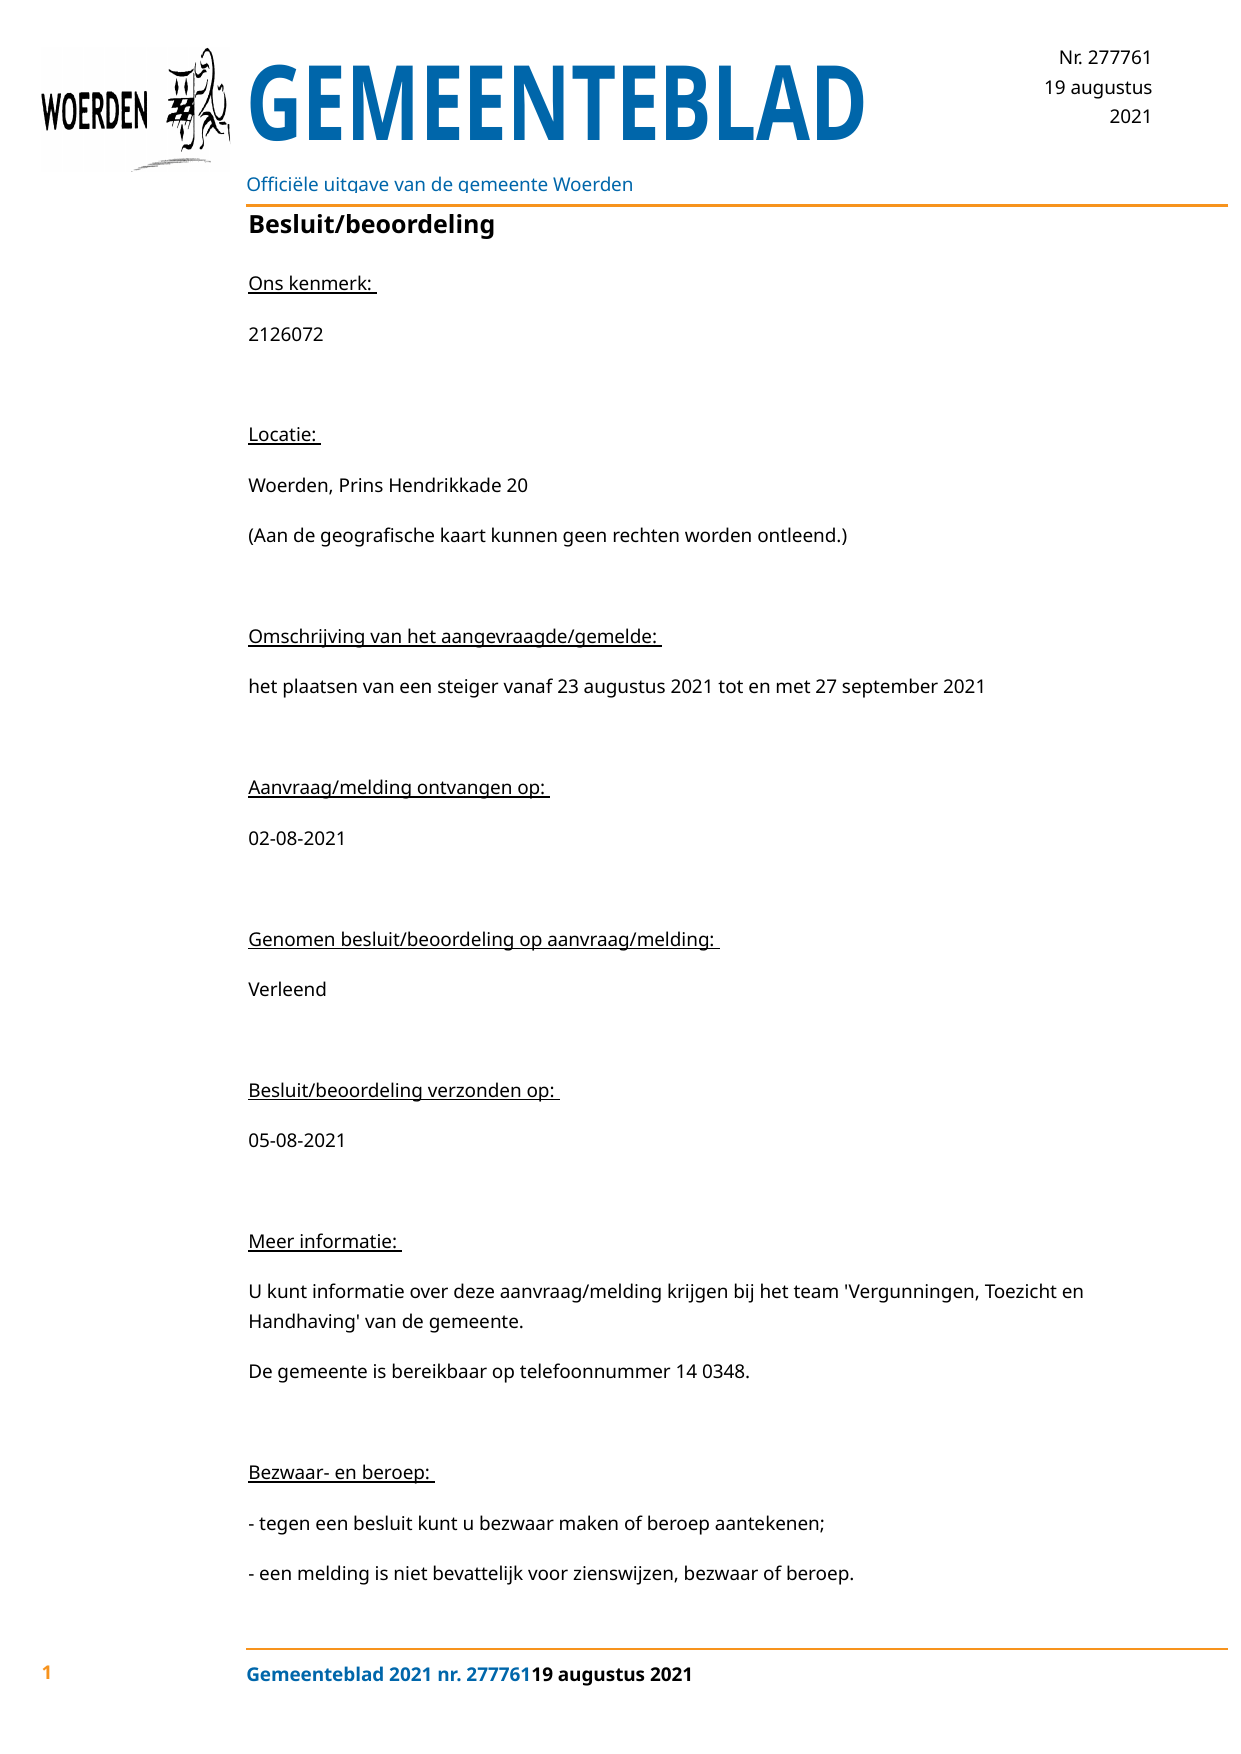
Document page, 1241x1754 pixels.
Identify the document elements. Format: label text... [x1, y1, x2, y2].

text - tegen een besluit kunt u bezwaar maken of beroep aantekenen; [248, 1510, 1152, 1536]
text het plaatsen van een steiger vanaf 23 augustus 2021 tot en met 27 september 2021 [248, 674, 1152, 699]
text (Aan de geografische kaart kunnen geen rechten worden ontleend.) [248, 522, 1152, 548]
text Verleend [248, 976, 1152, 1002]
text Genomen besluit/beoordeling op aanvraag/melding: [248, 926, 1152, 951]
text Bezwaar- en beroep: [248, 1459, 1152, 1485]
text - een melding is niet bevattelijk voor zienswijzen, bezwaar of beroep. [248, 1560, 1152, 1586]
text 05-08-2021 [248, 1127, 1152, 1153]
text Aanvraag/melding ontvangen op: [248, 774, 1152, 800]
picture [41, 47, 231, 172]
text Meer informatie: [248, 1228, 1152, 1254]
text 02-08-2021 [248, 825, 1152, 851]
text Locatie: [248, 422, 1152, 447]
text De gemeente is bereikbaar op telefoonnummer 14 0348. [248, 1359, 1152, 1384]
text 2126072 [248, 321, 1152, 346]
text Woerden, Prins Hendrikkade 20 [248, 472, 1152, 498]
text Ons kenmerk: [248, 270, 1152, 296]
text Besluit/beoordeling verzonden op: [248, 1077, 1152, 1103]
text U kunt informatie over deze aanvraag/melding krijgen bij het team 'Vergunningen, Toezicht en Handhaving' van de gemeente. [248, 1279, 1152, 1334]
text Omschrijving van het aangevraagde/gemelde: [248, 623, 1152, 649]
text Besluit/beoordeling [248, 207, 1152, 241]
